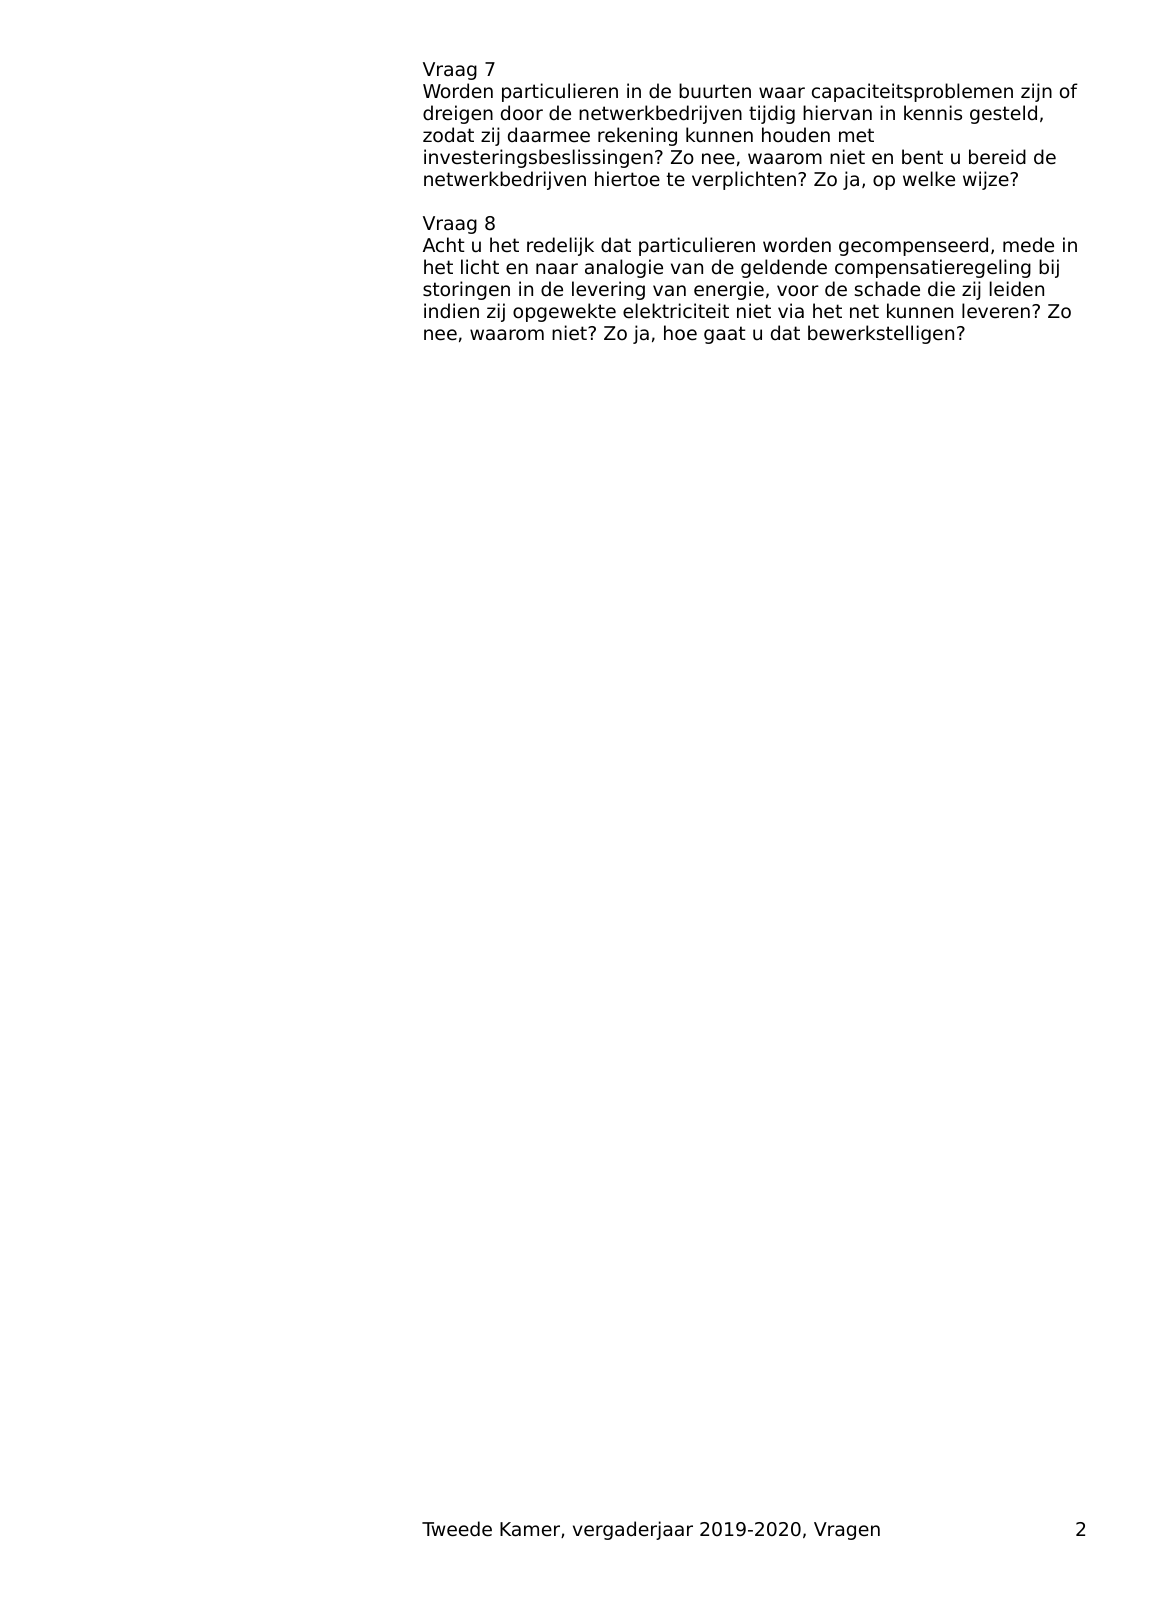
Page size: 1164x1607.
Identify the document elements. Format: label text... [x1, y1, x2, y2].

text Worden particulieren in de buurten waar capaciteitsproblemen zijn of dreigen door de netwerkbedrijven tijdig hiervan in kennis gesteld, zodat zij daarmee rekening kunnen houden met investeringsbeslissingen? Zo nee, waarom niet en bent u bereid de netwerkbedrijven hiertoe te verplichten? Zo ja, op welke wijze? [422, 81, 1087, 191]
text Vraag 8 [422, 213, 1087, 235]
text Vraag 7 [422, 59, 1087, 81]
text Acht u het redelijk dat particulieren worden gecompenseerd, mede in het licht en naar analogie van de geldende compensatieregeling bij storingen in de levering van energie, voor de schade die zij leiden indien zij opgewekte elektriciteit niet via het net kunnen leveren? Zo nee, waarom niet? Zo ja, hoe gaat u dat bewerkstelligen? [422, 235, 1087, 345]
